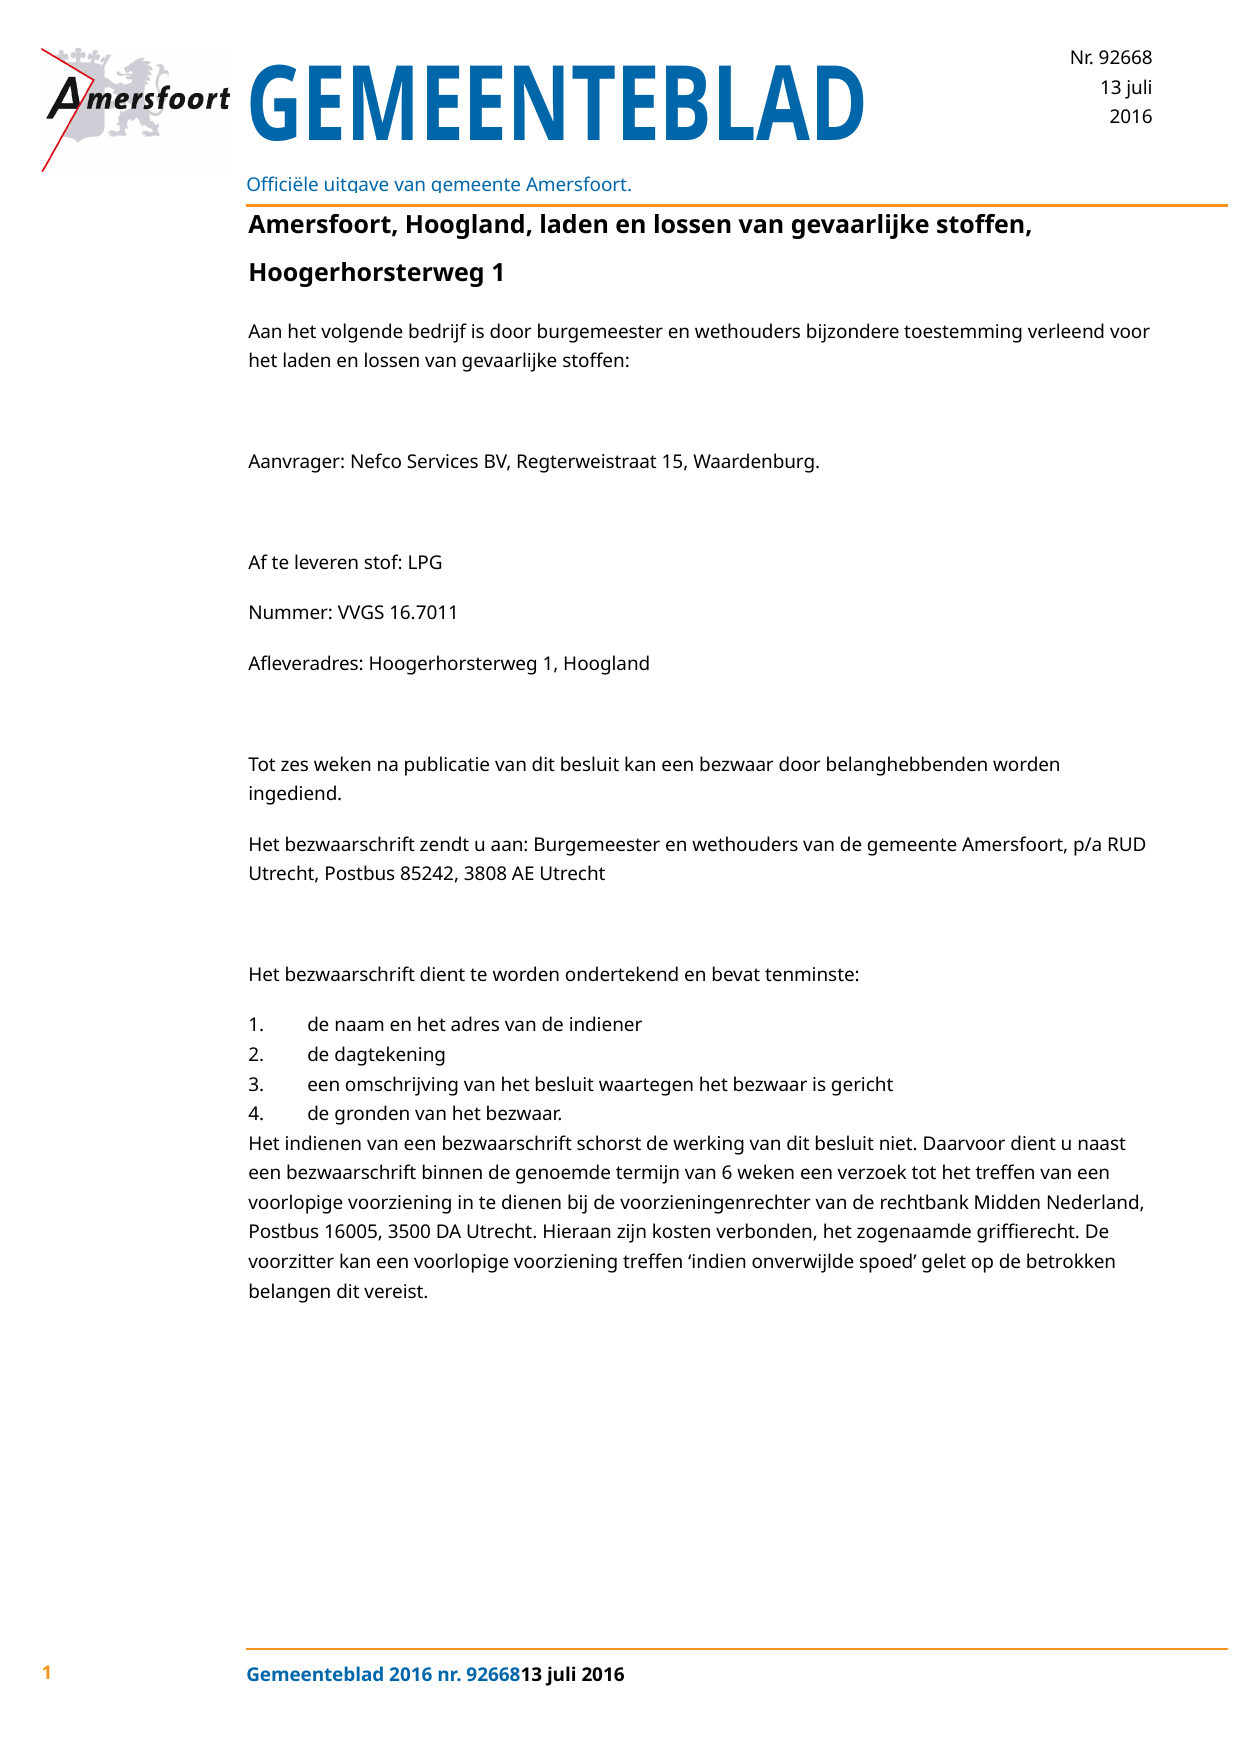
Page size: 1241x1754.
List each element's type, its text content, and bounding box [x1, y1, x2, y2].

text Aanvrager: Nefco Services BV, Regterweistraat 15, Waardenburg. [248, 448, 1152, 474]
text Nummer: VVGS 16.7011 [248, 599, 1152, 625]
text Aan het volgende bedrijf is door burgemeester en wethouders bijzondere toestemming verleend voor het laden en lossen van gevaarlijke stoffen: [248, 318, 1152, 373]
text Het bezwaarschrift dient te worden ondertekend en bevat tenminste: [248, 961, 1152, 987]
text Het bezwaarschrift zendt u aan: Burgemeester en wethouders van de gemeente Amersfoort, p/a RUD Utrecht, Postbus 85242, 3808 AE Utrecht [248, 831, 1152, 886]
list de naam en het adres van de indiener [248, 1012, 1152, 1037]
list de gronden van het bezwaar. [248, 1100, 1152, 1126]
text Tot zes weken na publicatie van dit besluit kan een bezwaar door belanghebbenden worden ingediend. [248, 751, 1152, 806]
list een omschrijving van het besluit waartegen het bezwaar is gericht [248, 1071, 1152, 1097]
text Af te leveren stof: LPG [248, 549, 1152, 575]
list de dagtekening [248, 1041, 1152, 1067]
text Amersfoort, Hoogland, laden en lossen van gevaarlijke stoffen, Hoogerhorsterweg 1 [248, 207, 1152, 288]
text Afleveradres: Hoogerhorsterweg 1, Hoogland [248, 650, 1152, 676]
text Het indienen van een bezwaarschrift schorst de werking van dit besluit niet. Daarvoor dient u naast een bezwaarschrift binnen de genoemde termijn van 6 weken een verzoek tot het treffen van een voorlopige voorziening in te dienen bij de voorzieningenrechter van de rechtbank Midden Nederland, Postbus 16005, 3500 DA Utrecht. Hieraan zijn kosten verbonden, het zogenaamde griffierecht. De voorzitter kan een voorlopige voorziening treffen ‘indien onverwijlde spoed’ gelet op de betrokken belangen dit vereist. [248, 1130, 1152, 1304]
picture [41, 47, 231, 172]
